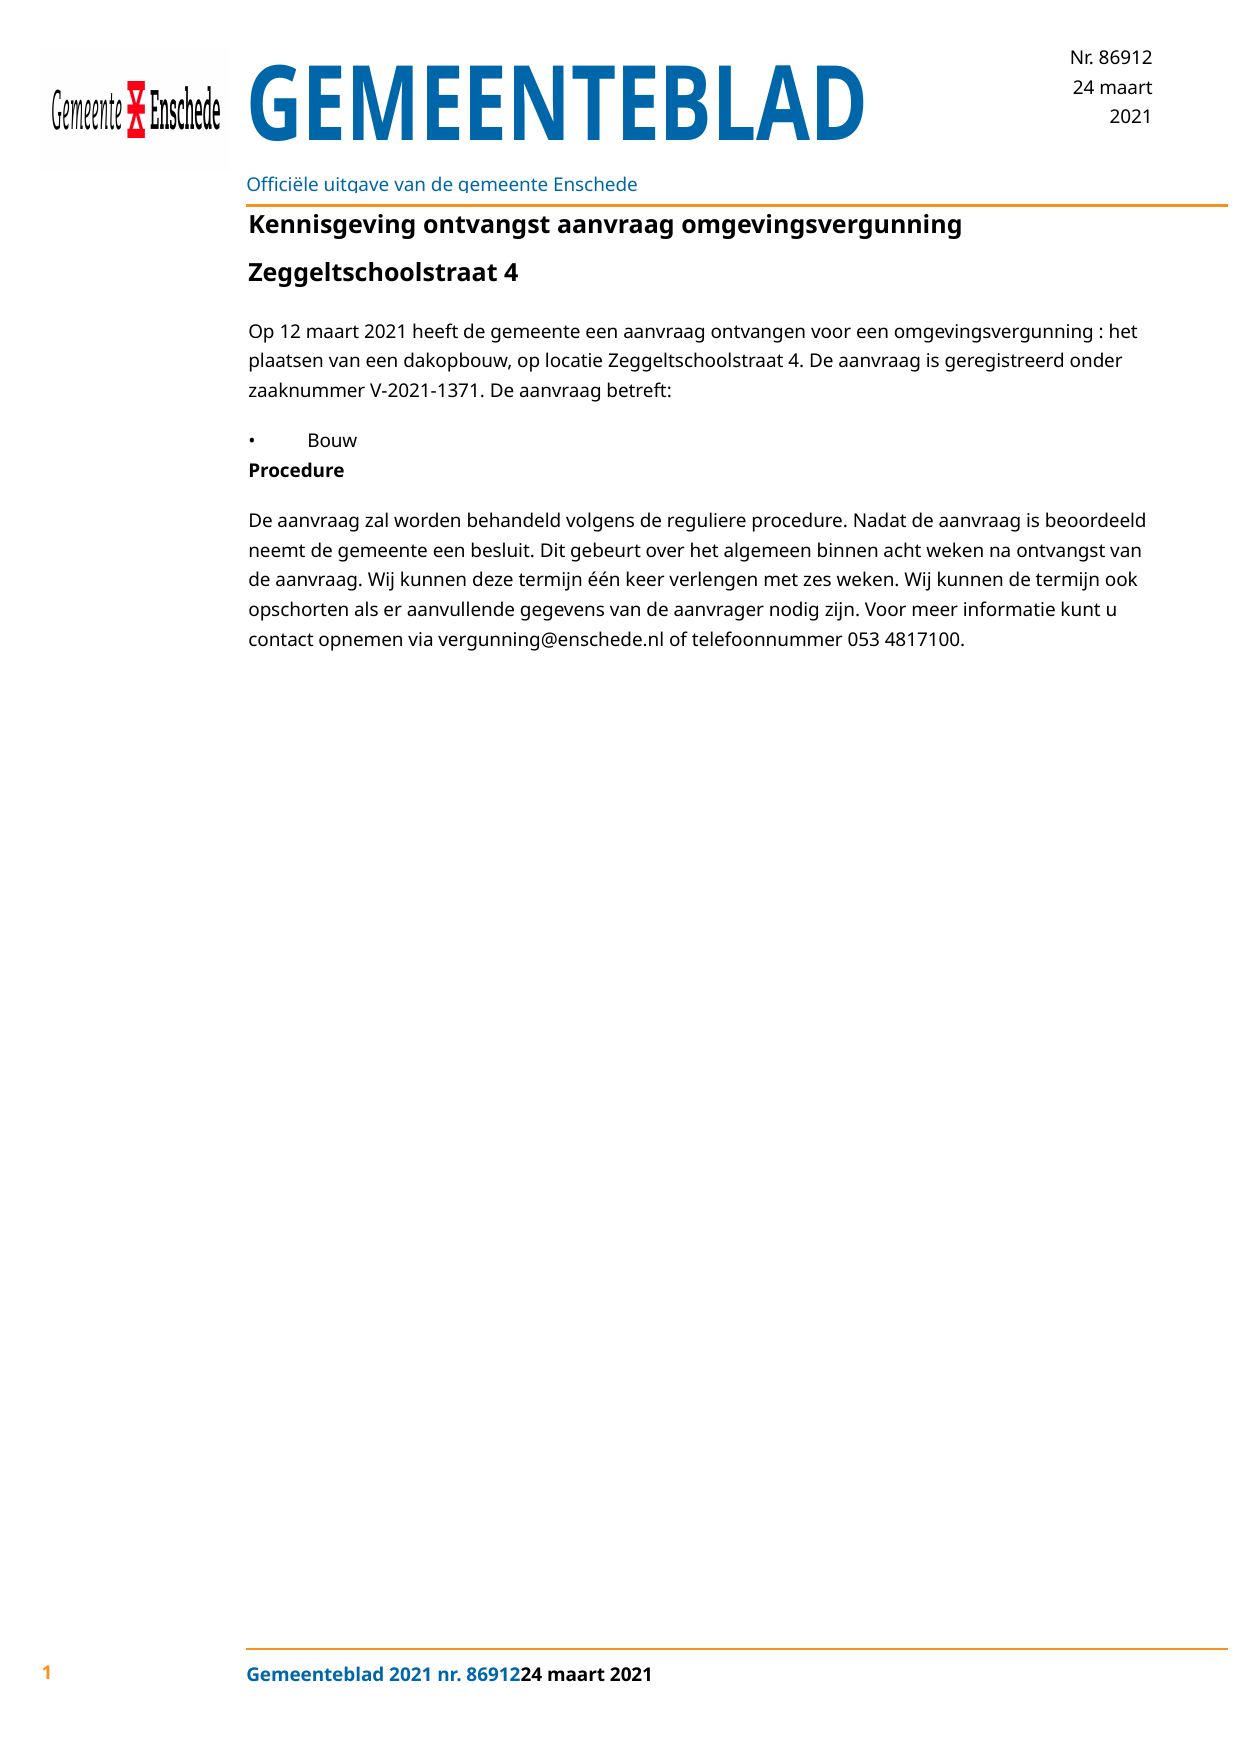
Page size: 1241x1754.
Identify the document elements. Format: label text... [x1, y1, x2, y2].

text Kennisgeving ontvangst aanvraag omgevingsvergunning Zeggeltschoolstraat 4 [248, 207, 1152, 288]
text De aanvraag zal worden behandeld volgens de reguliere procedure. Nadat de aanvraag is beoordeeld neemt de gemeente een besluit. Dit gebeurt over het algemeen binnen acht weken na ontvangst van de aanvraag. Wij kunnen deze termijn één keer verlengen met zes weken. Wij kunnen de termijn ook opschorten als er aanvullende gegevens van de aanvrager nodig zijn. Voor meer informatie kunt u contact opnemen via vergunning@enschede.nl of telefoonnummer 053 4817100. [248, 507, 1152, 652]
list Bouw [248, 427, 1152, 453]
text Procedure [248, 457, 1152, 483]
picture [41, 47, 231, 172]
text Op 12 maart 2021 heeft de gemeente een aanvraag ontvangen voor een omgevingsvergunning : het plaatsen van een dakopbouw, op locatie Zeggeltschoolstraat 4. De aanvraag is geregistreerd onder zaaknummer V-2021-1371. De aanvraag betreft: [248, 318, 1152, 403]
